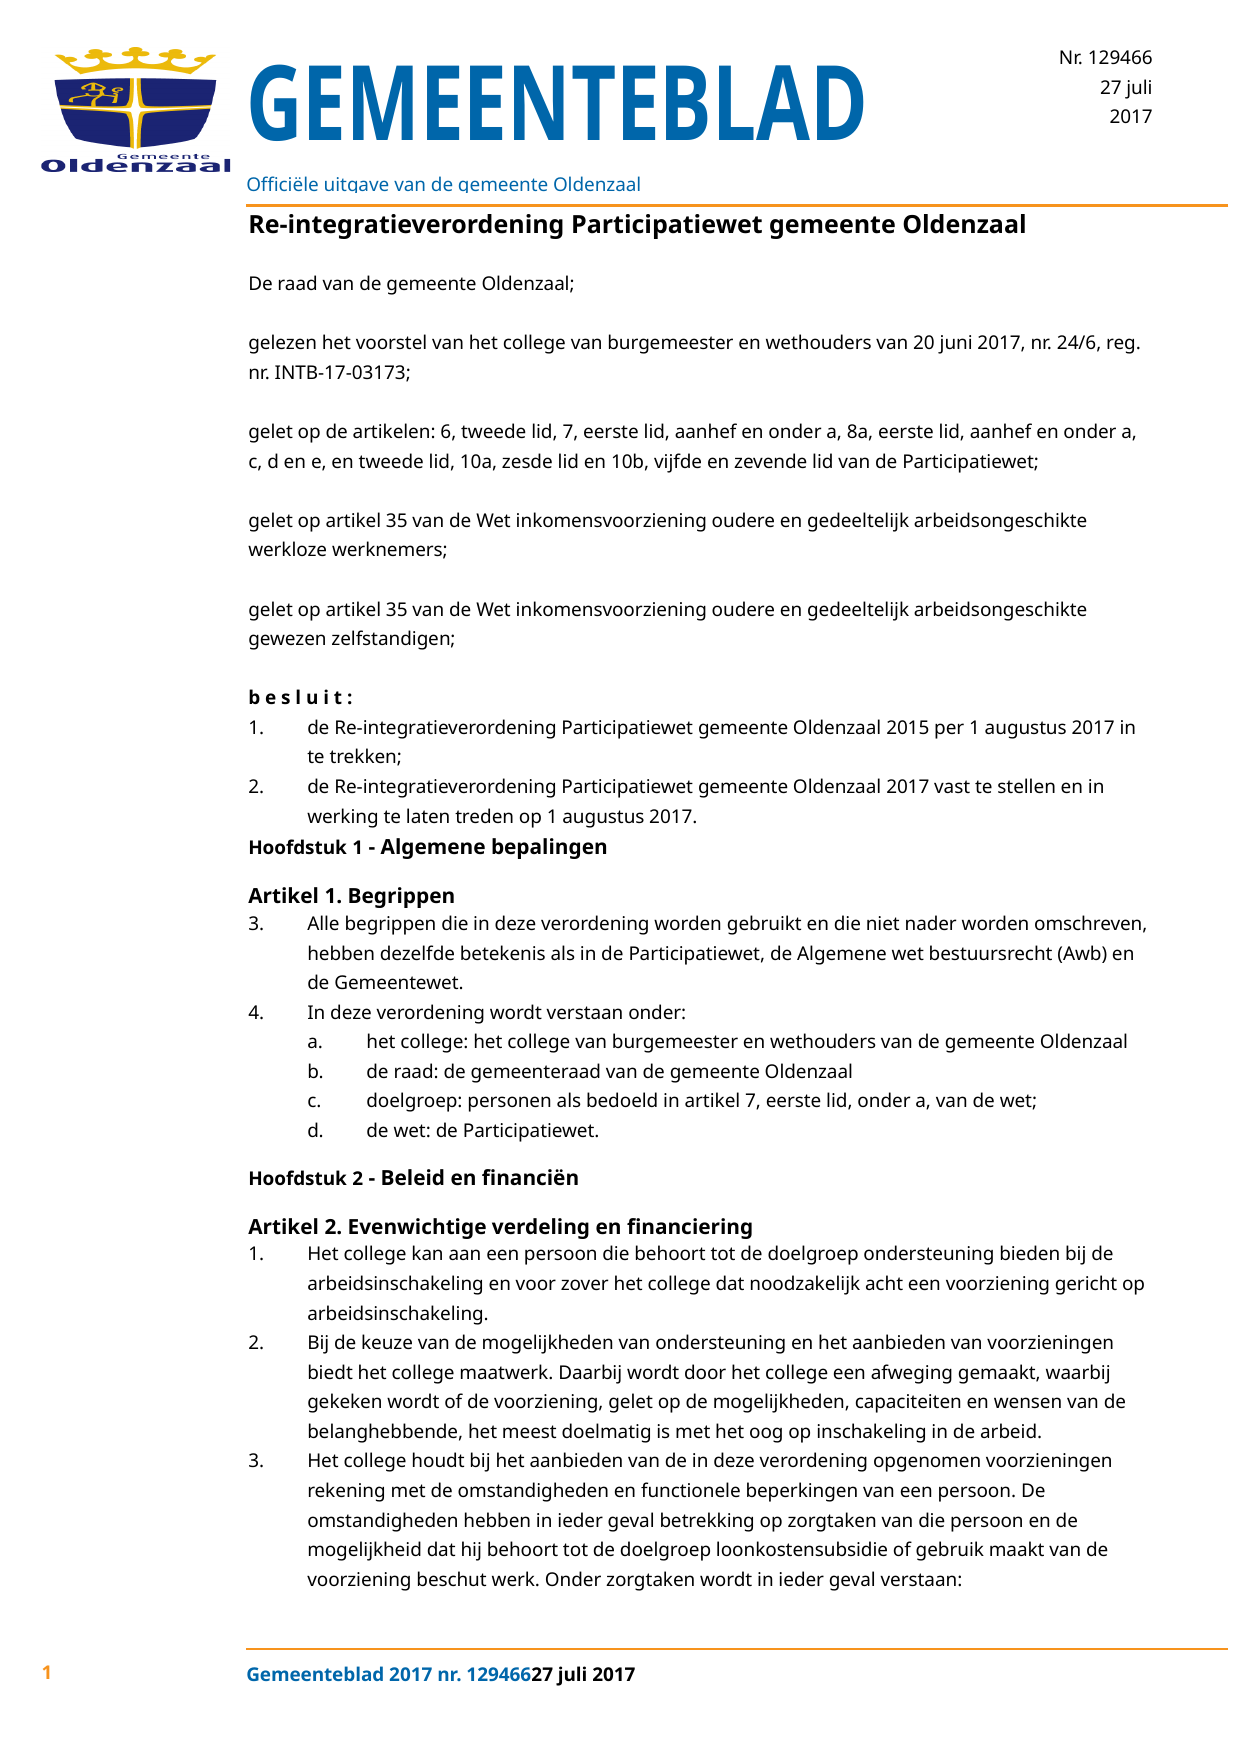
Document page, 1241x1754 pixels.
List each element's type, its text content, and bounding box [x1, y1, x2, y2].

text De raad van de gemeente Oldenzaal; [248, 270, 1152, 296]
text gelet op de artikelen: 6, tweede lid, 7, eerste lid, aanhef en onder a, 8a, eerste lid, aanhef en onder a, c, d en e, en tweede lid, 10a, zesde lid en 10b, vijfde en zevende lid van de Participatiewet; [248, 418, 1152, 473]
text Hoofdstuk 2 - Beleid en financiën [248, 1163, 1152, 1191]
list de wet: de Participatiewet. [307, 1117, 1152, 1143]
text Hoofdstuk 1 - Algemene bepalingen [248, 832, 1152, 861]
text gelezen het voorstel van het college van burgemeester en wethouders van 20 juni 2017, nr. 24/6, reg. nr. INTB-17-03173; [248, 329, 1152, 385]
text gelet op artikel 35 van de Wet inkomensvoorziening oudere en gedeeltelijk arbeidsongeschikte gewezen zelfstandigen; [248, 596, 1152, 651]
list doelgroep: personen als bedoeld in artikel 7, eerste lid, onder a, van de wet; [307, 1088, 1152, 1113]
list In deze verordening wordt verstaan onder: [248, 999, 1152, 1024]
list Alle begrippen die in deze verordening worden gebruikt en die niet nader worden omschreven, hebben dezelfde betekenis als in de Participatiewet, de Algemene wet bestuursrecht (Awb) en de Gemeentewet. [248, 910, 1152, 995]
list de raad: de gemeenteraad van de gemeente Oldenzaal [307, 1058, 1152, 1084]
list Het college houdt bij het aanbieden van de in deze verordening opgenomen voorzieningen rekening met de omstandigheden en functionele beperkingen van een persoon. De omstandigheden hebben in ieder geval betrekking op zorgtaken van die persoon en de mogelijkheid dat hij behoort tot de doelgroep loonkostensubsidie of gebruik maakt van de voorziening beschut werk. Onder zorgtaken wordt in ieder geval verstaan: [248, 1448, 1152, 1592]
list Het college kan aan een persoon die behoort tot de doelgroep ondersteuning bieden bij de arbeidsinschakeling en voor zover het college dat noodzakelijk acht een voorziening gericht op arbeidsinschakeling. [248, 1241, 1152, 1325]
text b e s l u i t : [248, 684, 1152, 710]
picture [41, 47, 231, 172]
list Bij de keuze van de mogelijkheden van ondersteuning en het aanbieden van voorzieningen biedt het college maatwerk. Daarbij wordt door het college een afweging gemaakt, waarbij gekeken wordt of de voorziening, gelet op de mogelijkheden, capaciteiten en wensen van de belanghebbende, het meest doelmatig is met het oog op inschakeling in de arbeid. [248, 1329, 1152, 1444]
text Re-integratieverordening Participatiewet gemeente Oldenzaal [248, 207, 1152, 241]
text Artikel 1. Begrippen [248, 882, 1152, 910]
text Artikel 2. Evenwichtige verdeling en financiering [248, 1212, 1152, 1241]
list het college: het college van burgemeester en wethouders van de gemeente Oldenzaal [307, 1028, 1152, 1054]
text gelet op artikel 35 van de Wet inkomensvoorziening oudere en gedeeltelijk arbeidsongeschikte werkloze werknemers; [248, 507, 1152, 562]
list de Re-integratieverordening Participatiewet gemeente Oldenzaal 2017 vast te stellen en in werking te laten treden op 1 augustus 2017. [248, 773, 1152, 828]
list de Re-integratieverordening Participatiewet gemeente Oldenzaal 2015 per 1 augustus 2017 in te trekken; [248, 714, 1152, 769]
